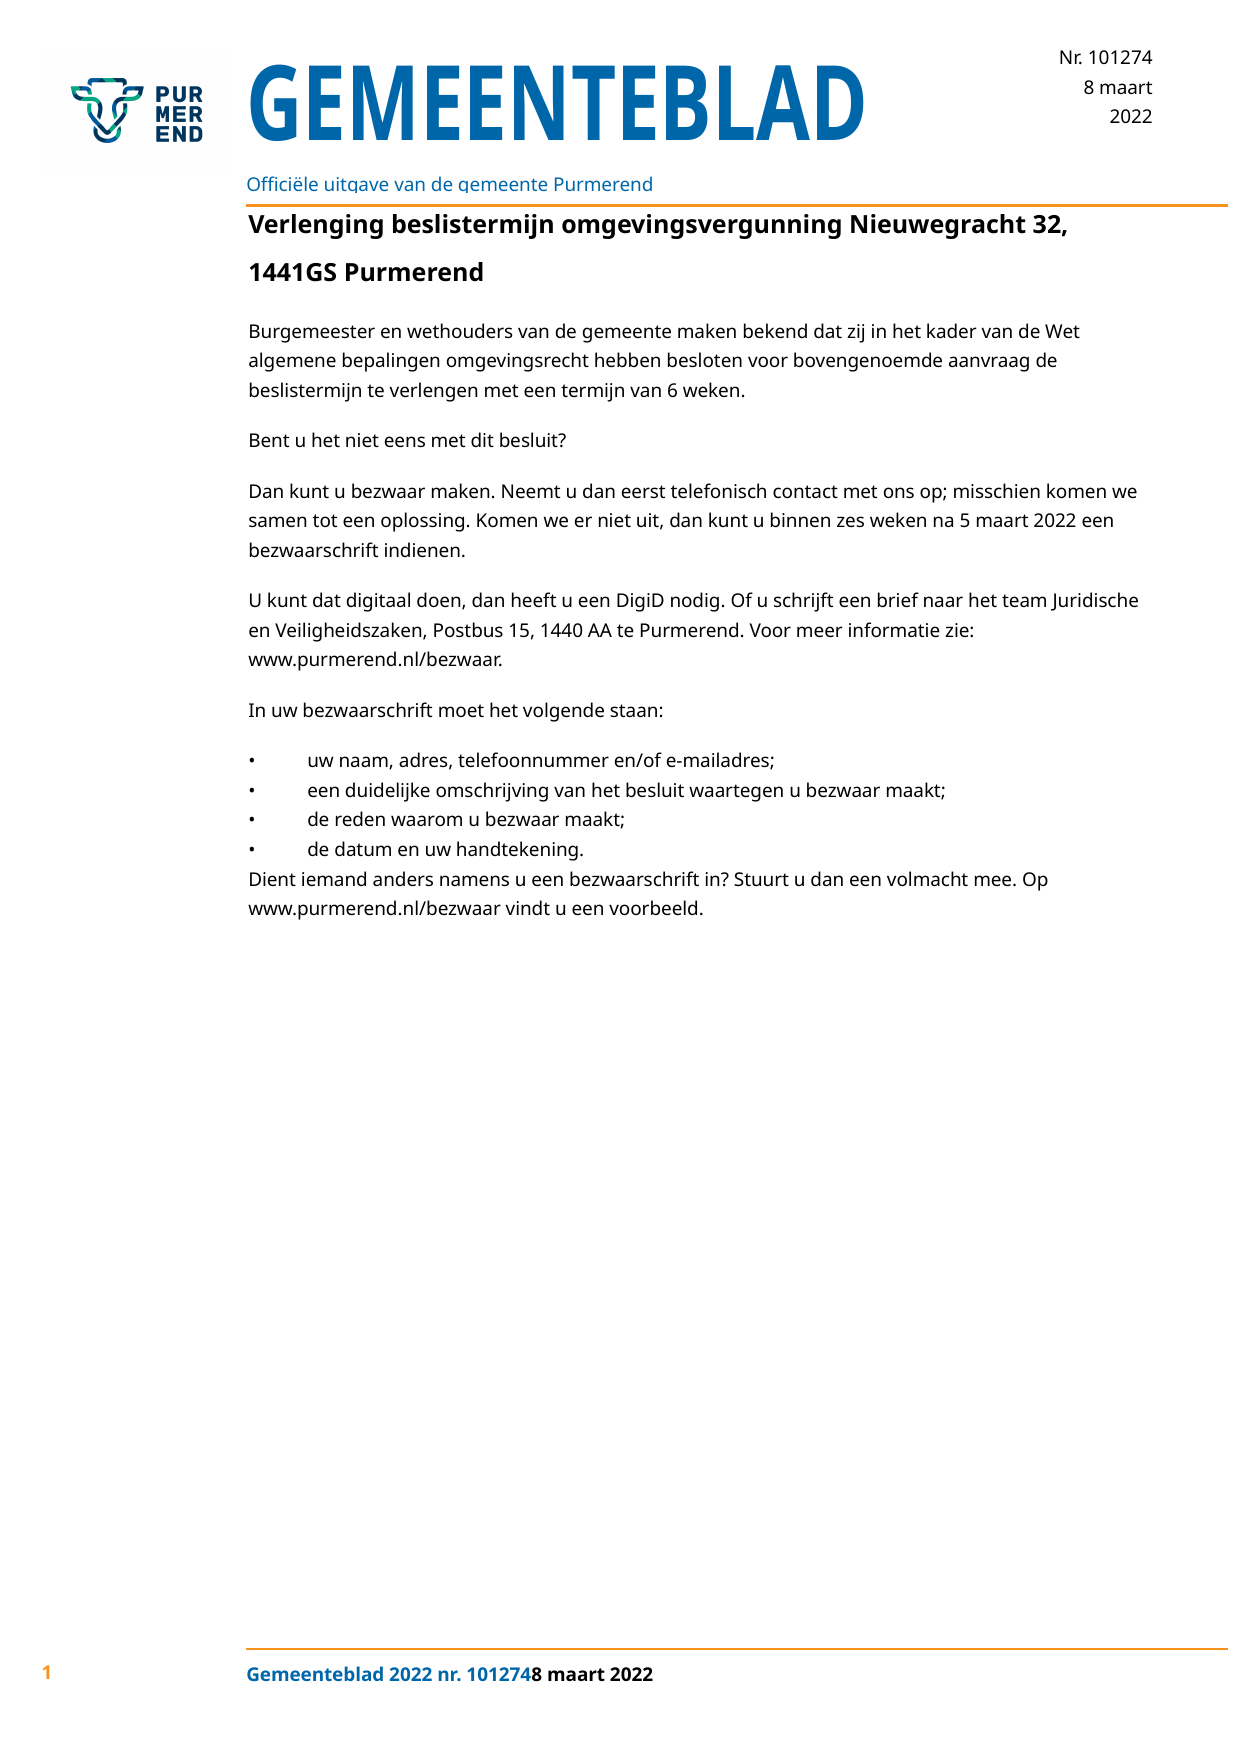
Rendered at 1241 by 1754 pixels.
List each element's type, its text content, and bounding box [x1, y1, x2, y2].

list de datum en uw handtekening. [248, 836, 1152, 862]
text Verlenging beslistermijn omgevingsvergunning Nieuwegracht 32, 1441GS Purmerend [248, 207, 1152, 288]
picture [41, 47, 231, 172]
list een duidelijke omschrijving van het besluit waartegen u bezwaar maakt; [248, 777, 1152, 803]
text Dan kunt u bezwaar maken. Neemt u dan eerst telefonisch contact met ons op; misschien komen we samen tot een oplossing. Komen we er niet uit, dan kunt u binnen zes weken na 5 maart 2022 een bezwaarschrift indienen. [248, 478, 1152, 563]
text In uw bezwaarschrift moet het volgende staan: [248, 697, 1152, 723]
list de reden waarom u bezwaar maakt; [248, 807, 1152, 832]
list uw naam, adres, telefoonnummer en/of e-mailadres; [248, 747, 1152, 773]
text Burgemeester en wethouders van de gemeente maken bekend dat zij in het kader van de Wet algemene bepalingen omgevingsrecht hebben besloten voor bovengenoemde aanvraag de beslistermijn te verlengen met een termijn van 6 weken. [248, 318, 1152, 403]
text Bent u het niet eens met dit besluit? [248, 427, 1152, 453]
text Dient iemand anders namens u een bezwaarschrift in? Stuurt u dan een volmacht mee. Op www.purmerend.nl/bezwaar vindt u een voorbeeld. [248, 866, 1152, 921]
text U kunt dat digitaal doen, dan heeft u een DigiD nodig. Of u schrijft een brief naar het team Juridische en Veiligheidszaken, Postbus 15, 1440 AA te Purmerend. Voor meer informatie zie: www.purmerend.nl/bezwaar. [248, 587, 1152, 672]
